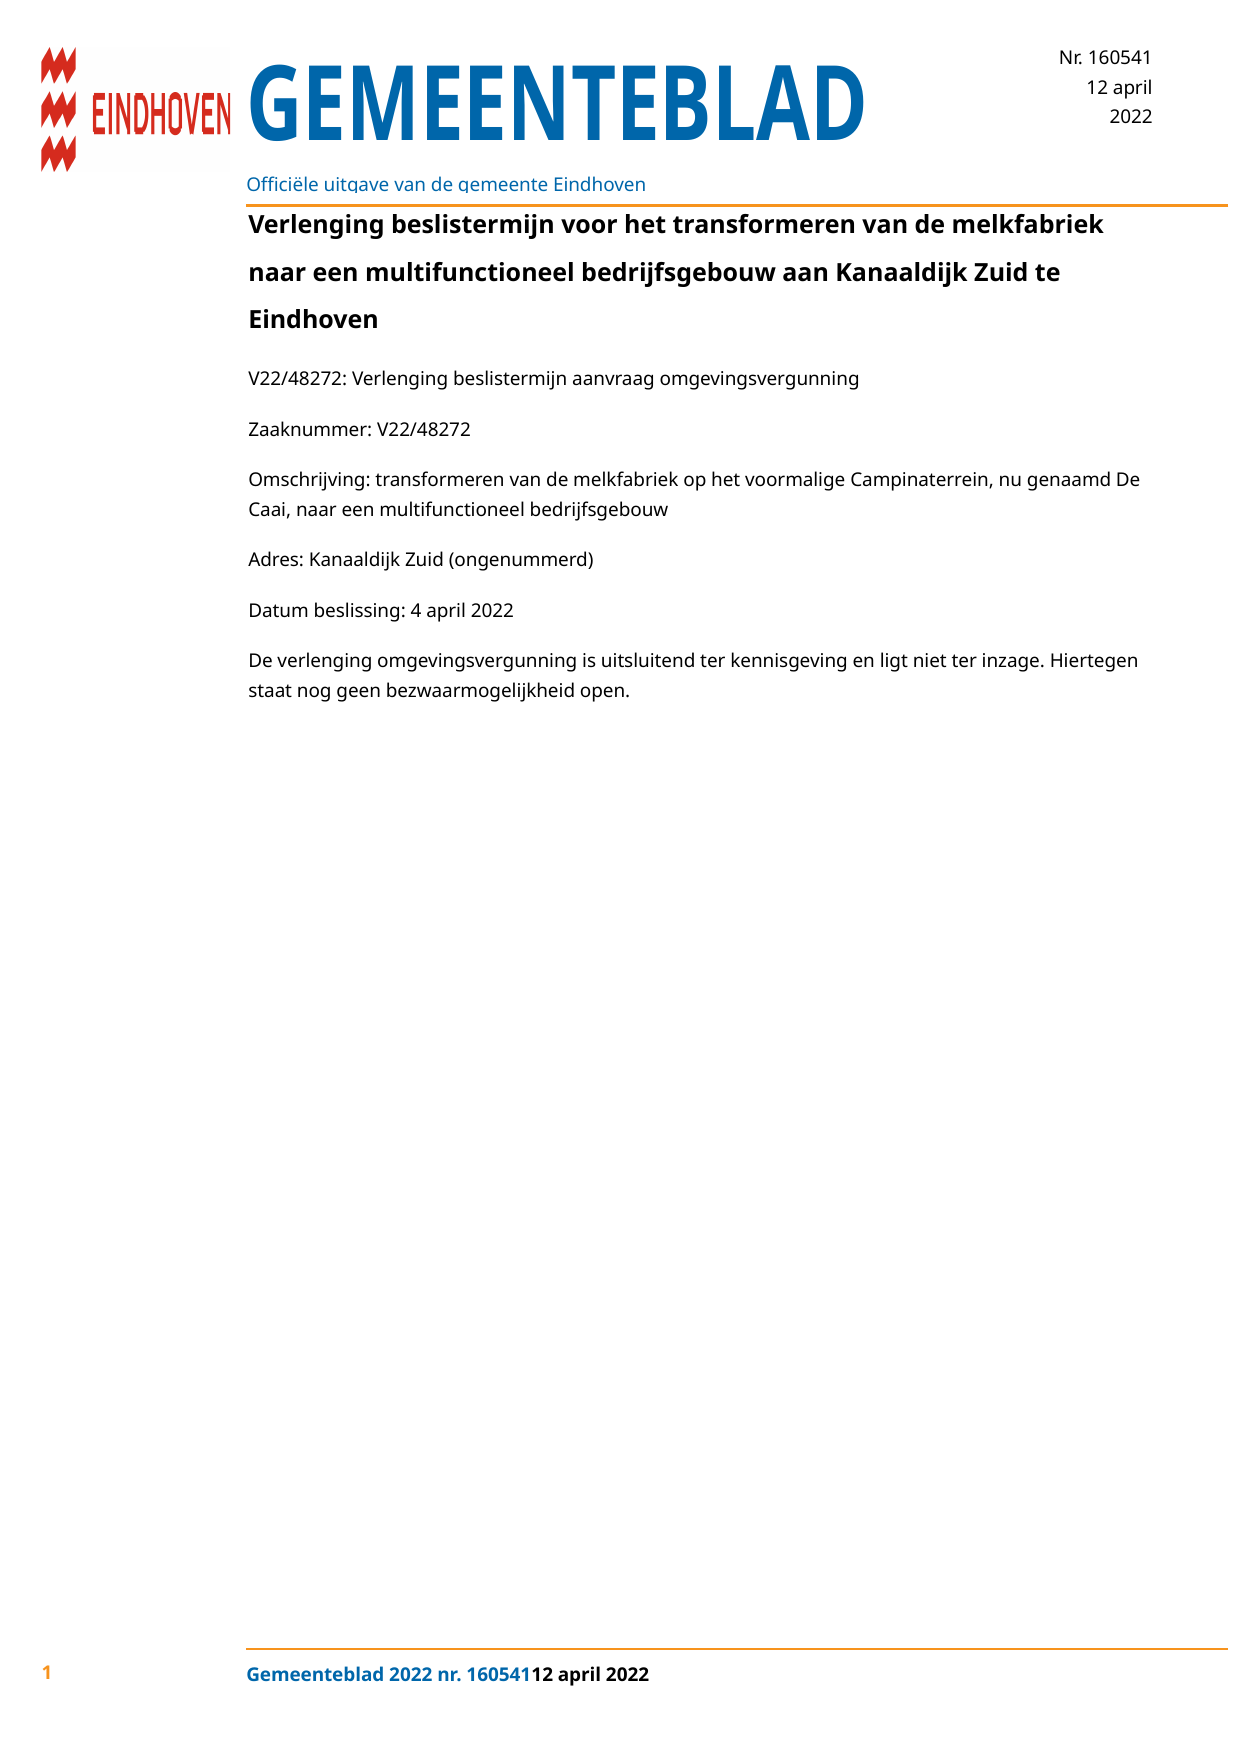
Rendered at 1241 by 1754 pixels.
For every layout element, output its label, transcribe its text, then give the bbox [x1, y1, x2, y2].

text Datum beslissing: 4 april 2022 [248, 597, 1152, 622]
text De verlenging omgevingsvergunning is uitsluitend ter kennisgeving en ligt niet ter inzage. Hiertegen staat nog geen bezwaarmogelijkheid open. [248, 647, 1152, 702]
picture [41, 47, 231, 172]
text Zaaknummer: V22/48272 [248, 416, 1152, 442]
text Verlenging beslistermijn voor het transformeren van de melkfabriek naar een multifunctioneel bedrijfsgebouw aan Kanaaldijk Zuid te Eindhoven [248, 207, 1152, 336]
text Adres: Kanaaldijk Zuid (ongenummerd) [248, 546, 1152, 572]
text V22/48272: Verlenging beslistermijn aanvraag omgevingsvergunning [248, 366, 1152, 391]
text Omschrijving: transformeren van de melkfabriek op het voormalige Campinaterrein, nu genaamd De Caai, naar een multifunctioneel bedrijfsgebouw [248, 466, 1152, 522]
